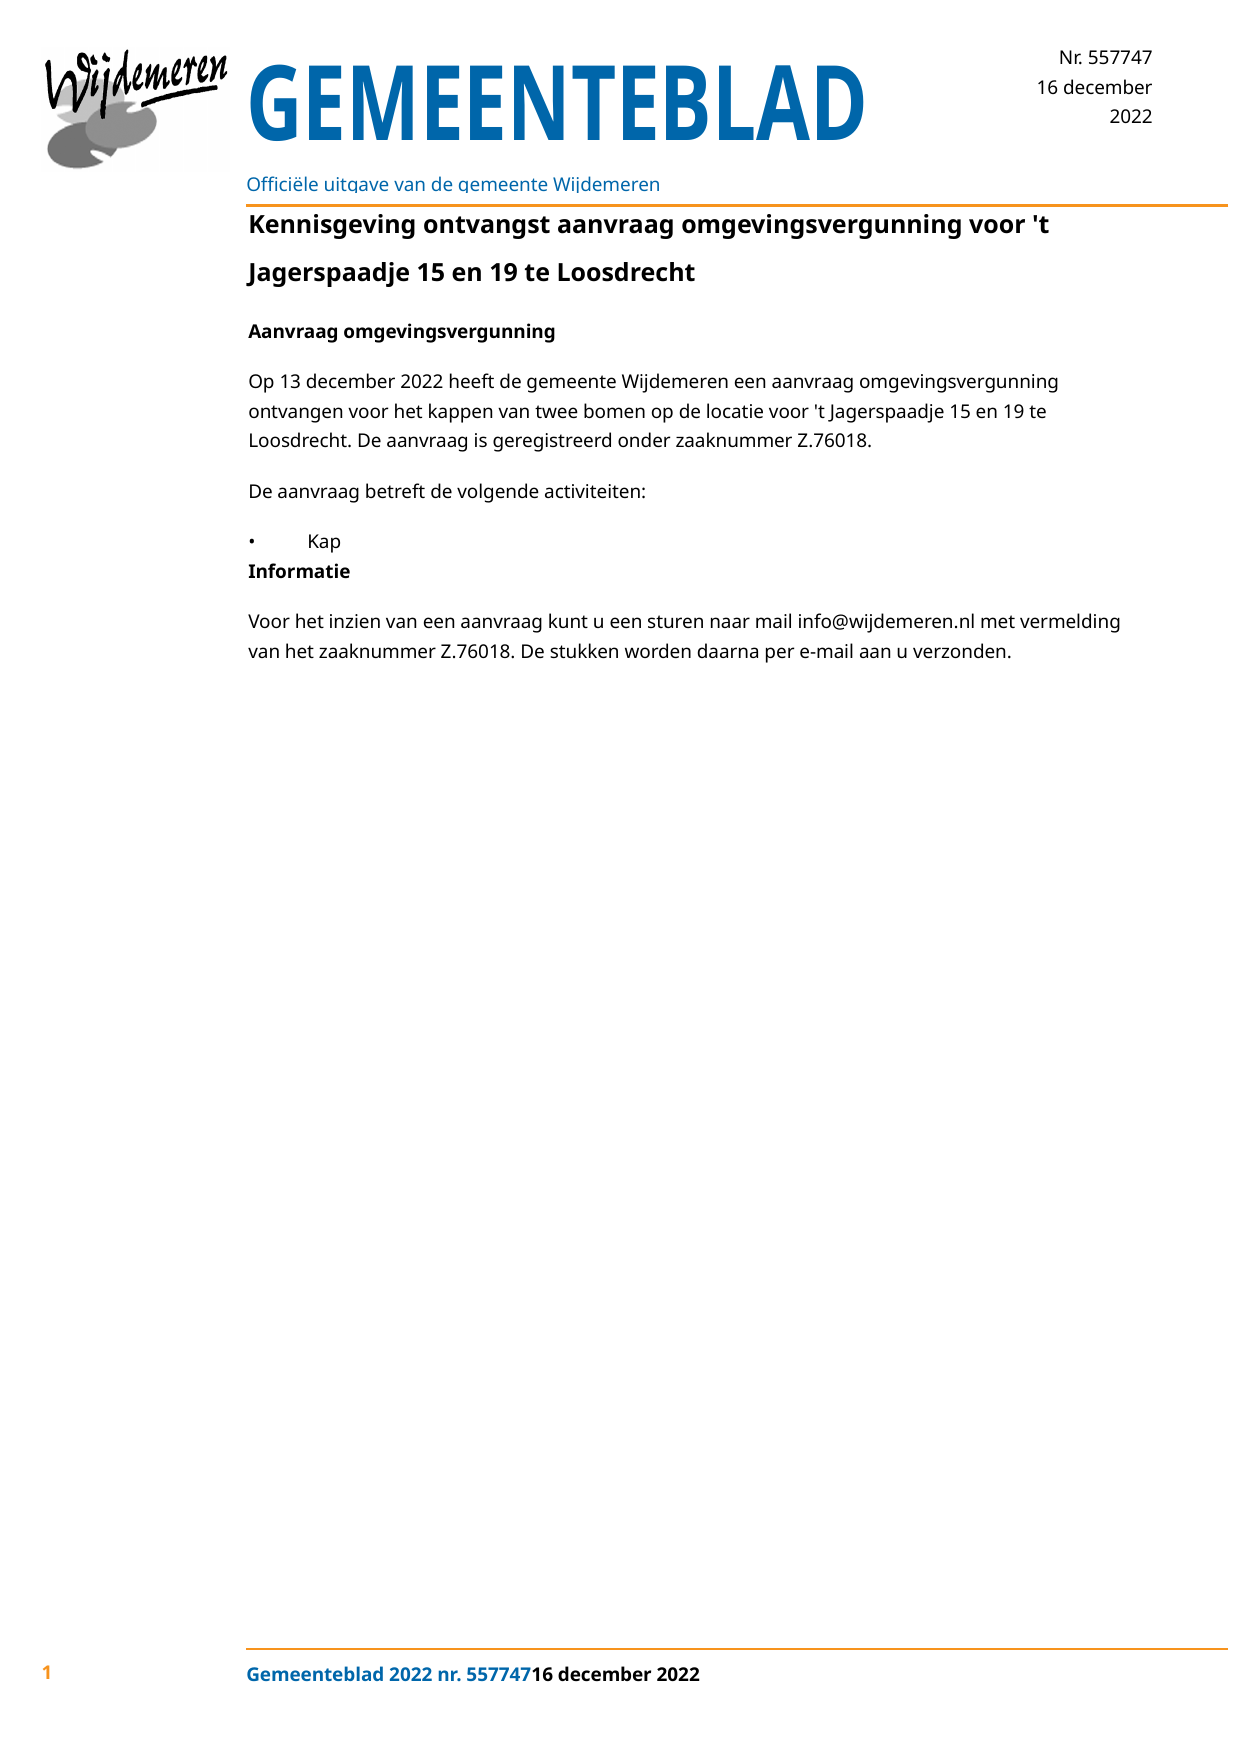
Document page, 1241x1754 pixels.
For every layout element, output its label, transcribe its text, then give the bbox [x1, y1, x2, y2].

picture [41, 47, 231, 172]
list Kap [248, 528, 1152, 554]
text Informatie [248, 558, 1152, 584]
text De aanvraag betreft de volgende activiteiten: [248, 478, 1152, 504]
text Aanvraag omgevingsvergunning [248, 318, 1152, 344]
text Kennisgeving ontvangst aanvraag omgevingsvergunning voor 't Jagerspaadje 15 en 19 te Loosdrecht [248, 207, 1152, 288]
text Op 13 december 2022 heeft de gemeente Wijdemeren een aanvraag omgevingsvergunning ontvangen voor het kappen van twee bomen op de locatie voor 't Jagerspaadje 15 en 19 te Loosdrecht. De aanvraag is geregistreerd onder zaaknummer Z.76018. [248, 368, 1152, 453]
text Voor het inzien van een aanvraag kunt u een sturen naar mail info@wijdemeren.nl met vermelding van het zaaknummer Z.76018. De stukken worden daarna per e-mail aan u verzonden. [248, 608, 1152, 664]
